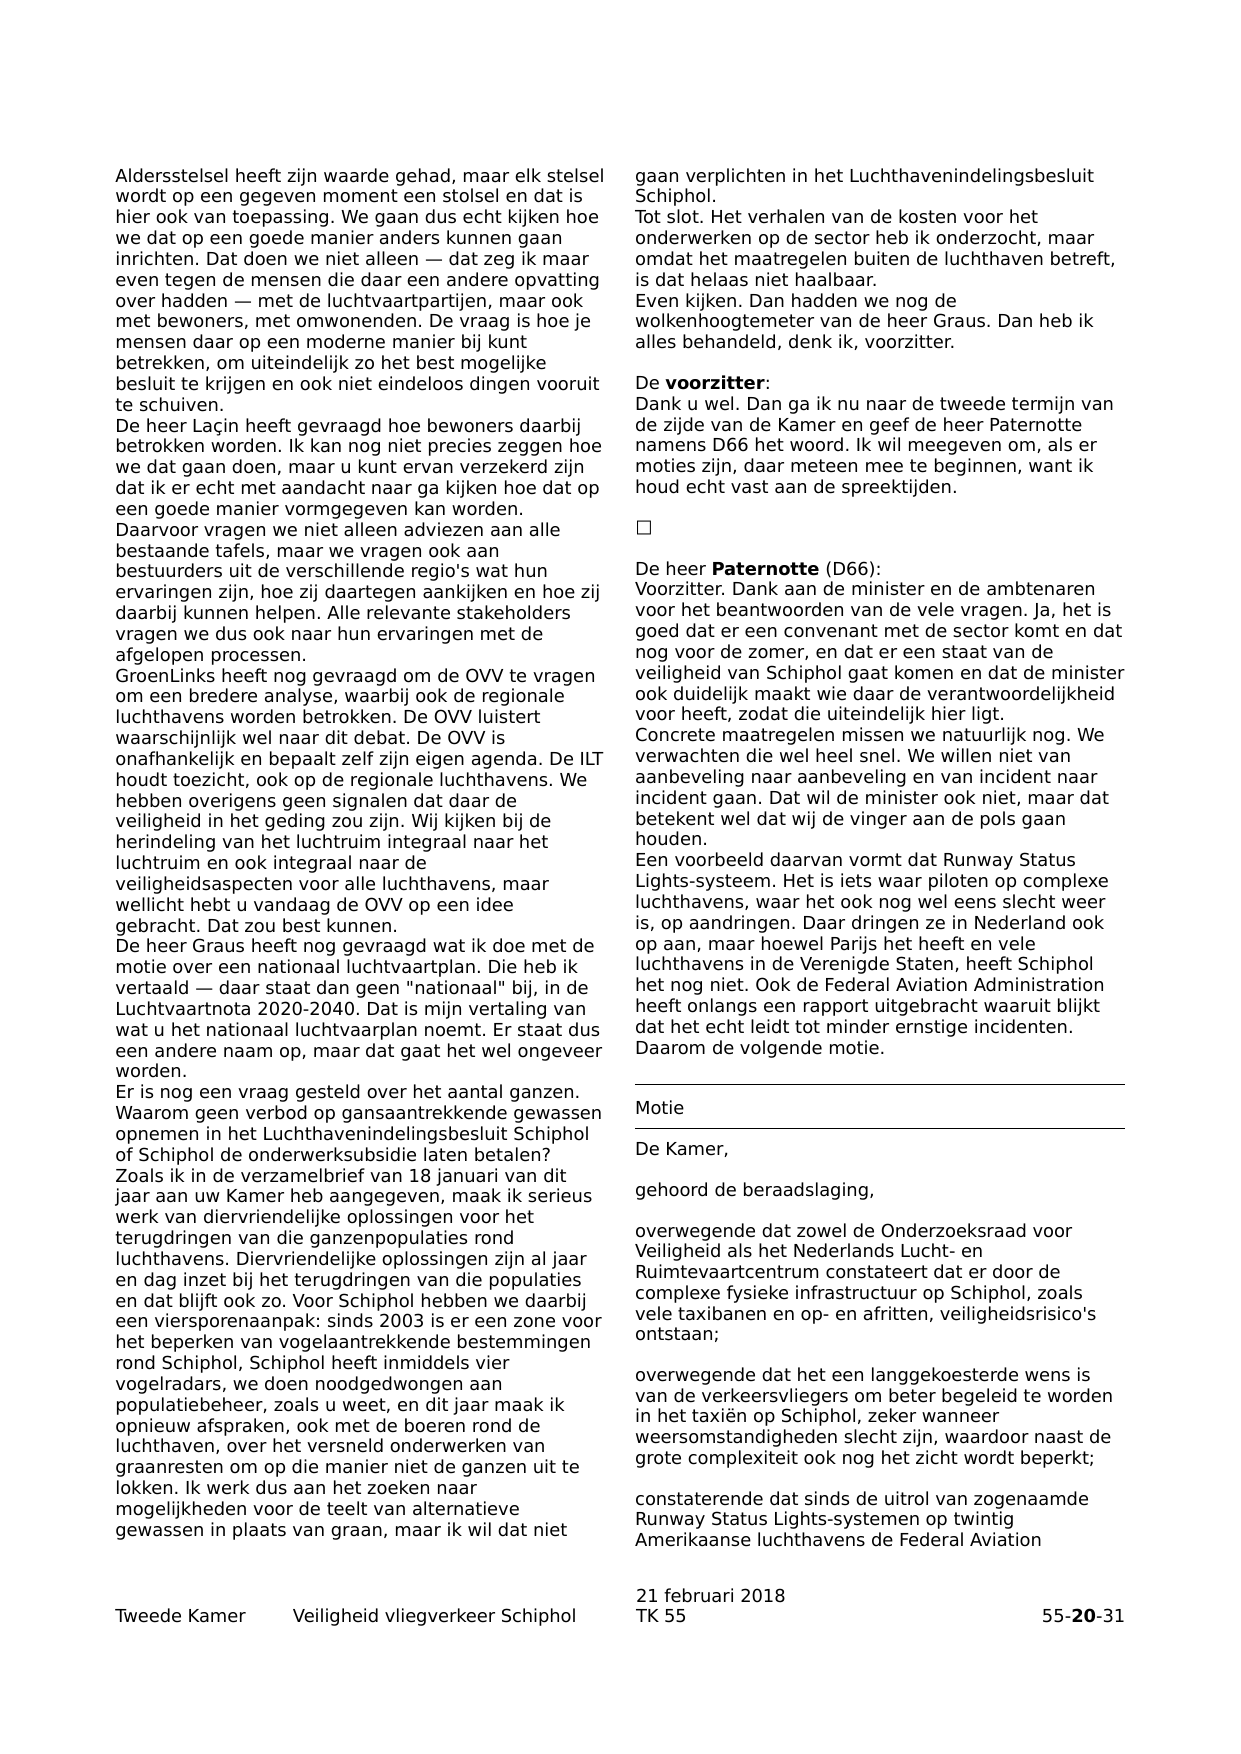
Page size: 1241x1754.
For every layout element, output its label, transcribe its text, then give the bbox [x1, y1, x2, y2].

text overwegende dat het een langgekoesterde wens is van de verkeersvliegers om beter begeleid te worden in het taxiën op Schiphol, zeker wanneer weersomstandigheden slecht zijn, waardoor naast de grote complexiteit ook nog het zicht wordt beperkt; [635, 1365, 1125, 1468]
text Motie [635, 1098, 1125, 1119]
text gehoord de beraadslaging, [635, 1180, 1125, 1200]
text ⬜ [635, 518, 1125, 538]
text Er is nog een vraag gesteld over het aantal ganzen. Waarom geen verbod op gansaantrekkende gewassen opnemen in het Luchthavenindelingsbesluit Schiphol of Schiphol de onderwerksubsidie laten betalen? Zoals ik in de verzamelbrief van 18 januari van dit jaar aan uw Kamer heb aangegeven, maak ik serieus werk van diervriendelijke oplossingen voor het terugdringen van die ganzenpopulaties rond luchthavens. Diervriendelijke oplossingen zijn al jaar en dag inzet bij het terugdringen van die populaties en dat blijft ook zo. Voor Schiphol hebben we daarbij een viersporenaanpak: sinds 2003 is er een zone voor het beperken van vogelaantrekkende bestemmingen rond Schiphol, Schiphol heeft inmiddels vier vogelradars, we doen noodgedwongen aan populatiebeheer, zoals u weet, en dit jaar maak ik opnieuw afspraken, ook met de boeren rond de luchthaven, over het versneld onderwerken van graanresten om op die manier niet de ganzen uit te lokken. Ik werk dus aan het zoeken naar mogelijkheden voor de teelt van alternatieve gewassen in plaats van graan, maar ik wil dat niet [115, 1082, 605, 1540]
text Concrete maatregelen missen we natuurlijk nog. We verwachten die wel heel snel. We willen niet van aanbeveling naar aanbeveling en van incident naar incident gaan. Dat wil de minister ook niet, maar dat betekent wel dat wij de vinger aan de pols gaan houden. [635, 725, 1125, 850]
text De heer Graus heeft nog gevraagd wat ik doe met de motie over een nationaal luchtvaartplan. Die heb ik vertaald — daar staat dan geen "nationaal" bij, in de Luchtvaartnota 2020-2040. Dat is mijn vertaling van wat u het nationaal luchtvaarplan noemt. Er staat dus een andere naam op, maar dat gaat het wel ongeveer worden. [115, 936, 605, 1082]
text Voorzitter. Dank aan de minister en de ambtenaren voor het beantwoorden van de vele vragen. Ja, het is goed dat er een convenant met de sector komt en dat nog voor de zomer, en dat er een staat van de veiligheid van Schiphol gaat komen en dat de minister ook duidelijk maakt wie daar de verantwoordelijkheid voor heeft, zodat die uiteindelijk hier ligt. [635, 579, 1125, 725]
text Dank u wel. Dan ga ik nu naar de tweede termijn van de zijde van de Kamer en geef de heer Paternotte namens D66 het woord. Ik wil meegeven om, als er moties zijn, daar meteen mee te beginnen, want ik houd echt vast aan de spreektijden. [635, 393, 1125, 498]
text overwegende dat zowel de Onderzoeksraad voor Veiligheid als het Nederlands Lucht- en Ruimtevaartcentrum constateert dat er door de complexe fysieke infrastructuur op Schiphol, zoals vele taxibanen en op- en afritten, veiligheidsrisico's ontstaan; [635, 1220, 1125, 1345]
text GroenLinks heeft nog gevraagd om de OVV te vragen om een bredere analyse, waarbij ook de regionale luchthavens worden betrokken. De OVV luistert waarschijnlijk wel naar dit debat. De OVV is onafhankelijk en bepaalt zelf zijn eigen agenda. De ILT houdt toezicht, ook op de regionale luchthavens. We hebben overigens geen signalen dat daar de veiligheid in het geding zou zijn. Wij kijken bij de herindeling van het luchtruim integraal naar het luchtruim en ook integraal naar de veiligheidsaspecten voor alle luchthavens, maar wellicht hebt u vandaag de OVV op een idee gebracht. Dat zou best kunnen. [115, 665, 605, 936]
text Een voorbeeld daarvan vormt dat Runway Status Lights-systeem. Het is iets waar piloten op complexe luchthavens, waar het ook nog wel eens slecht weer is, op aandringen. Daar dringen ze in Nederland ook op aan, maar hoewel Parijs het heeft en vele luchthavens in de Verenigde Staten, heeft Schiphol het nog niet. Ook de Federal Aviation Administration heeft onlangs een rapport uitgebracht waaruit blijkt dat het echt leidt tot minder ernstige incidenten. Daarom de volgende motie. [635, 850, 1125, 1058]
text De heer Paternotte (D66): [635, 558, 1125, 579]
text constaterende dat sinds de uitrol van zogenaamde Runway Status Lights-systemen op twintig Amerikaanse luchthavens de Federal Aviation [635, 1488, 1125, 1551]
text De heer Laçin heeft gevraagd hoe bewoners daarbij betrokken worden. Ik kan nog niet precies zeggen hoe we dat gaan doen, maar u kunt ervan verzekerd zijn dat ik er echt met aandacht naar ga kijken hoe dat op een goede manier vormgegeven kan worden. Daarvoor vragen we niet alleen adviezen aan alle bestaande tafels, maar we vragen ook aan bestuurders uit de verschillende regio's wat hun ervaringen zijn, hoe zij daartegen aankijken en hoe zij daarbij kunnen helpen. Alle relevante stakeholders vragen we dus ook naar hun ervaringen met de afgelopen processen. [115, 415, 605, 665]
text gaan verplichten in het Luchthavenindelingsbesluit Schiphol. [635, 165, 1125, 207]
text Tot slot. Het verhalen van de kosten voor het onderwerken op de sector heb ik onderzocht, maar omdat het maatregelen buiten de luchthaven betreft, is dat helaas niet haalbaar. [635, 207, 1125, 290]
text Aldersstelsel heeft zijn waarde gehad, maar elk stelsel wordt op een gegeven moment een stolsel en dat is hier ook van toepassing. We gaan dus echt kijken hoe we dat op een goede manier anders kunnen gaan inrichten. Dat doen we niet alleen — dat zeg ik maar even tegen de mensen die daar een andere opvatting over hadden — met de luchtvaartpartijen, maar ook met bewoners, met omwonenden. De vraag is hoe je mensen daar op een moderne manier bij kunt betrekken, om uiteindelijk zo het best mogelijke besluit te krijgen en ook niet eindeloos dingen vooruit te schuiven. [115, 165, 605, 415]
text De Kamer, [635, 1139, 1125, 1160]
text Even kijken. Dan hadden we nog de wolkenhoogtemeter van de heer Graus. Dan heb ik alles behandeld, denk ik, voorzitter. [635, 290, 1125, 353]
text De voorzitter: [635, 373, 1125, 393]
